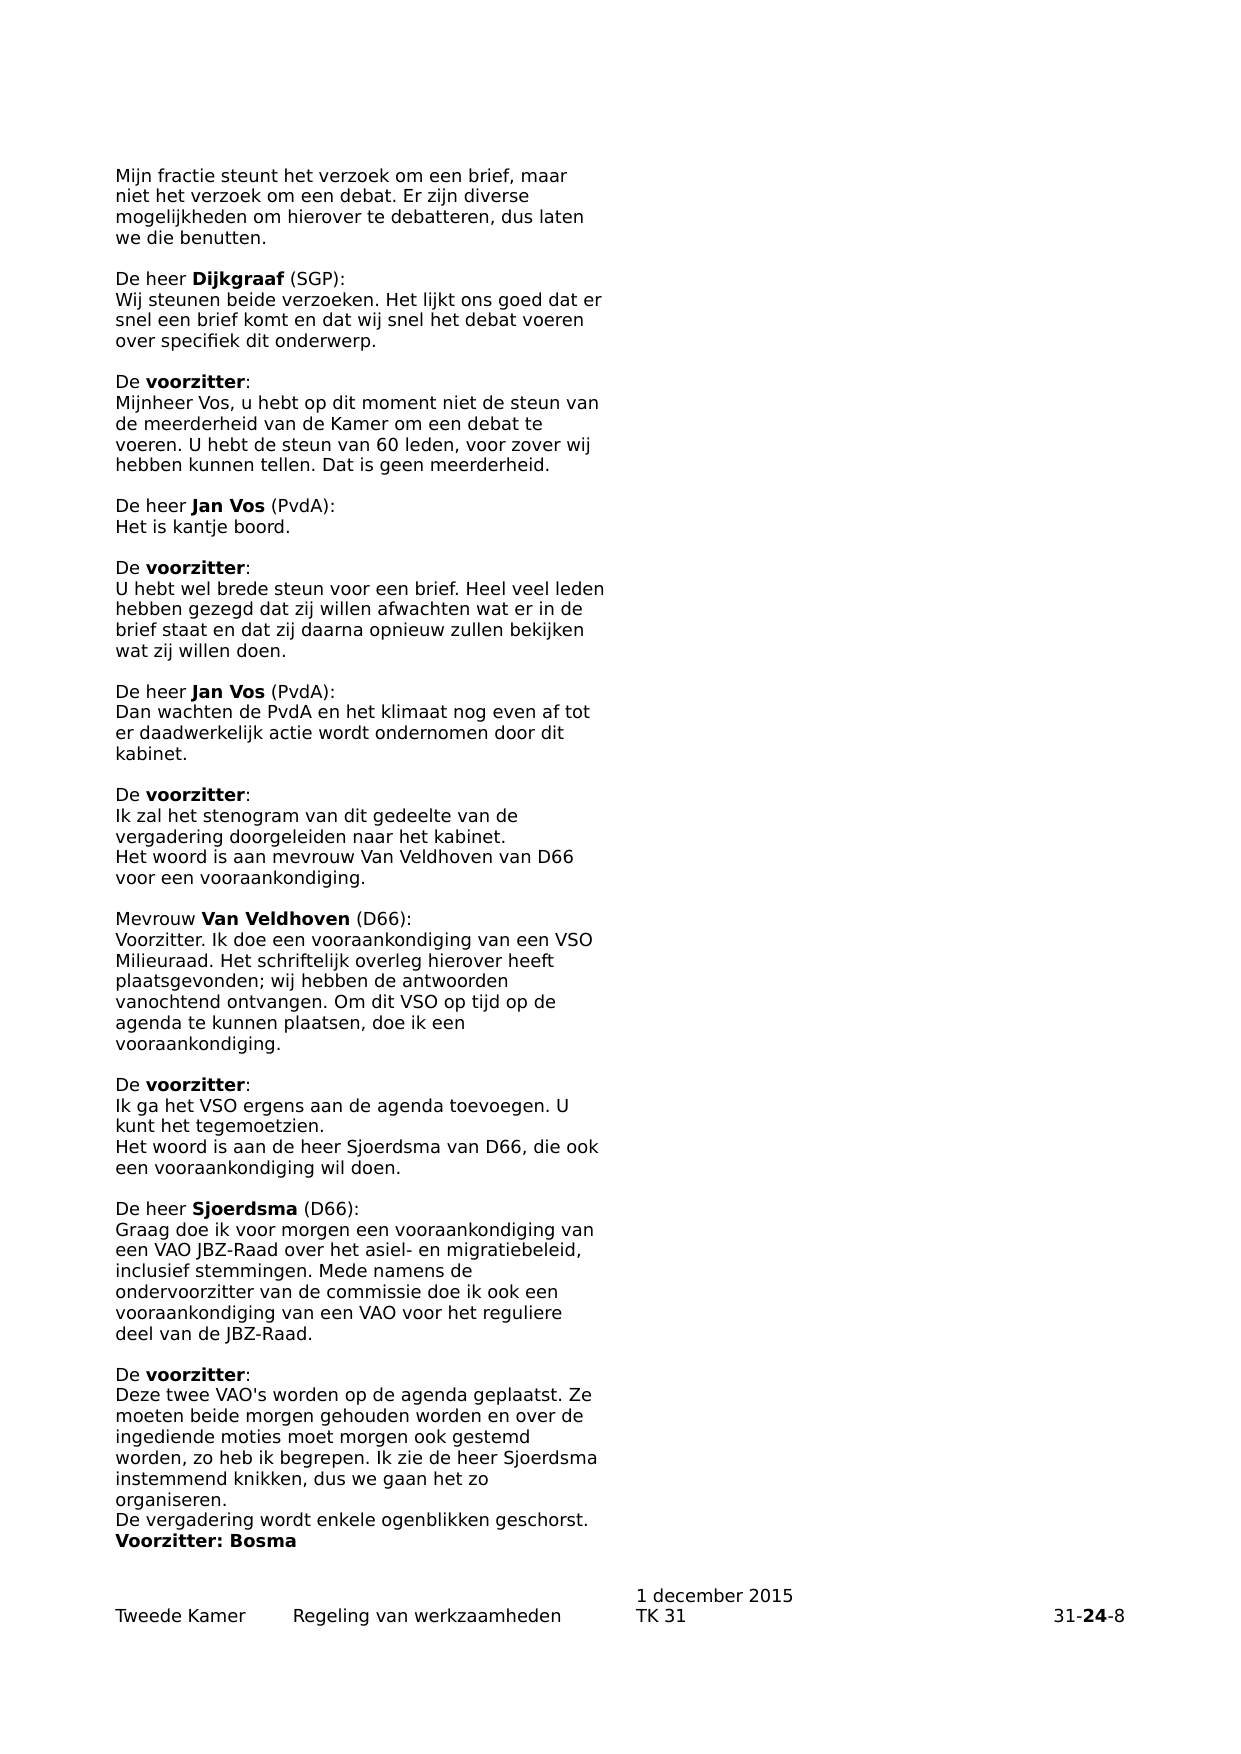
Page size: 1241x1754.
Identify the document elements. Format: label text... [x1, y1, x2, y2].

text De heer Jan Vos (PvdA): [115, 496, 605, 517]
text De heer Dijkgraaf (SGP): [115, 269, 605, 289]
text De voorzitter: [115, 1364, 605, 1385]
text De vergadering wordt enkele ogenblikken geschorst. [115, 1510, 605, 1531]
text De heer Jan Vos (PvdA): [115, 682, 605, 702]
text De voorzitter: [115, 785, 605, 806]
text U hebt wel brede steun voor een brief. Heel veel leden hebben gezegd dat zij willen afwachten wat er in de brief staat en dat zij daarna opnieuw zullen bekijken wat zij willen doen. [115, 578, 605, 662]
text Het is kantje boord. [115, 517, 605, 537]
text Het woord is aan de heer Sjoerdsma van D66, die ook een vooraankondiging wil doen. [115, 1137, 605, 1179]
text Voorzitter: Bosma [115, 1531, 605, 1552]
text Graag doe ik voor morgen een vooraankondiging van een VAO JBZ-Raad over het asiel- en migratiebeleid, inclusief stemmingen. Mede namens de ondervoorzitter van de commissie doe ik ook een vooraankondiging van een VAO voor het reguliere deel van de JBZ-Raad. [115, 1219, 605, 1344]
text De voorzitter: [115, 557, 605, 578]
text Voorzitter. Ik doe een vooraankondiging van een VSO Milieuraad. Het schriftelijk overleg hierover heeft plaatsgevonden; wij hebben de antwoorden vanochtend ontvangen. Om dit VSO op tijd op de agenda te kunnen plaatsen, doe ik een vooraankondiging. [115, 929, 605, 1054]
text Ik zal het stenogram van dit gedeelte van de vergadering doorgeleiden naar het kabinet. [115, 806, 605, 847]
text Wij steunen beide verzoeken. Het lijkt ons goed dat er snel een brief komt en dat wij snel het debat voeren over specifiek dit onderwerp. [115, 289, 605, 352]
text Mevrouw Van Veldhoven (D66): [115, 909, 605, 929]
text Dan wachten de PvdA en het klimaat nog even af tot er daadwerkelijk actie wordt ondernomen door dit kabinet. [115, 702, 605, 765]
text Mijnheer Vos, u hebt op dit moment niet de steun van de meerderheid van de Kamer om een debat te voeren. U hebt de steun van 60 leden, voor zover wij hebben kunnen tellen. Dat is geen meerderheid. [115, 393, 605, 476]
text Het woord is aan mevrouw Van Veldhoven van D66 voor een vooraankondiging. [115, 847, 605, 889]
text Mijn fractie steunt het verzoek om een brief, maar niet het verzoek om een debat. Er zijn diverse mogelijkheden om hierover te debatteren, dus laten we die benutten. [115, 165, 605, 249]
text Ik ga het VSO ergens aan de agenda toevoegen. U kunt het tegemoetzien. [115, 1095, 605, 1137]
text De voorzitter: [115, 372, 605, 393]
text De voorzitter: [115, 1074, 605, 1095]
text Deze twee VAO's worden op de agenda geplaatst. Ze moeten beide morgen gehouden worden en over de ingediende moties moet morgen ook gestemd worden, zo heb ik begrepen. Ik zie de heer Sjoerdsma instemmend knikken, dus we gaan het zo organiseren. [115, 1385, 605, 1510]
text De heer Sjoerdsma (D66): [115, 1199, 605, 1219]
